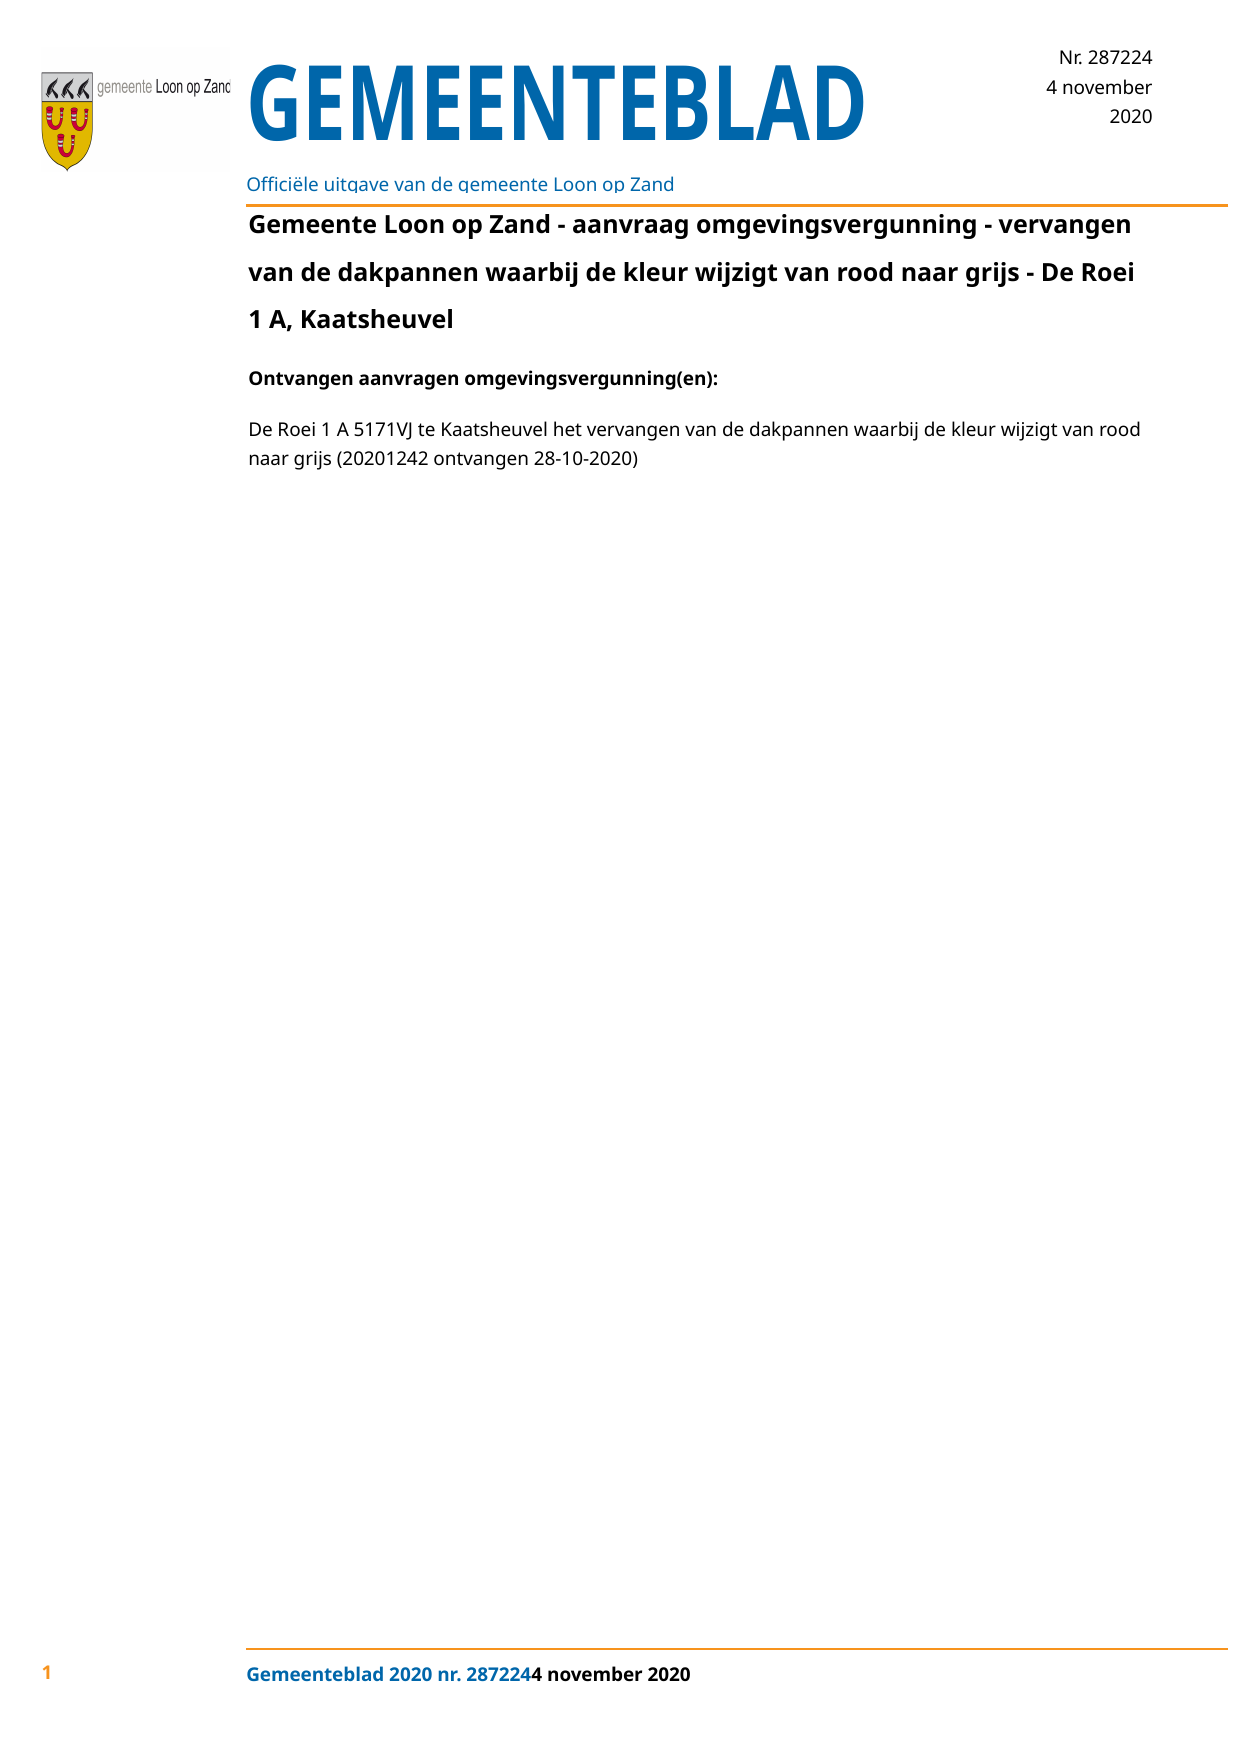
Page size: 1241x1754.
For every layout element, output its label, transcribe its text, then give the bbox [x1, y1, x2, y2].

picture [41, 47, 231, 172]
text Ontvangen aanvragen omgevingsvergunning(en): [248, 366, 1152, 391]
text Gemeente Loon op Zand - aanvraag omgevingsvergunning - vervangen van de dakpannen waarbij de kleur wijzigt van rood naar grijs - De Roei 1 A, Kaatsheuvel [248, 207, 1152, 336]
text De Roei 1 A 5171VJ te Kaatsheuvel het vervangen van de dakpannen waarbij de kleur wijzigt van rood naar grijs (20201242 ontvangen 28-10-2020) [248, 416, 1152, 471]
